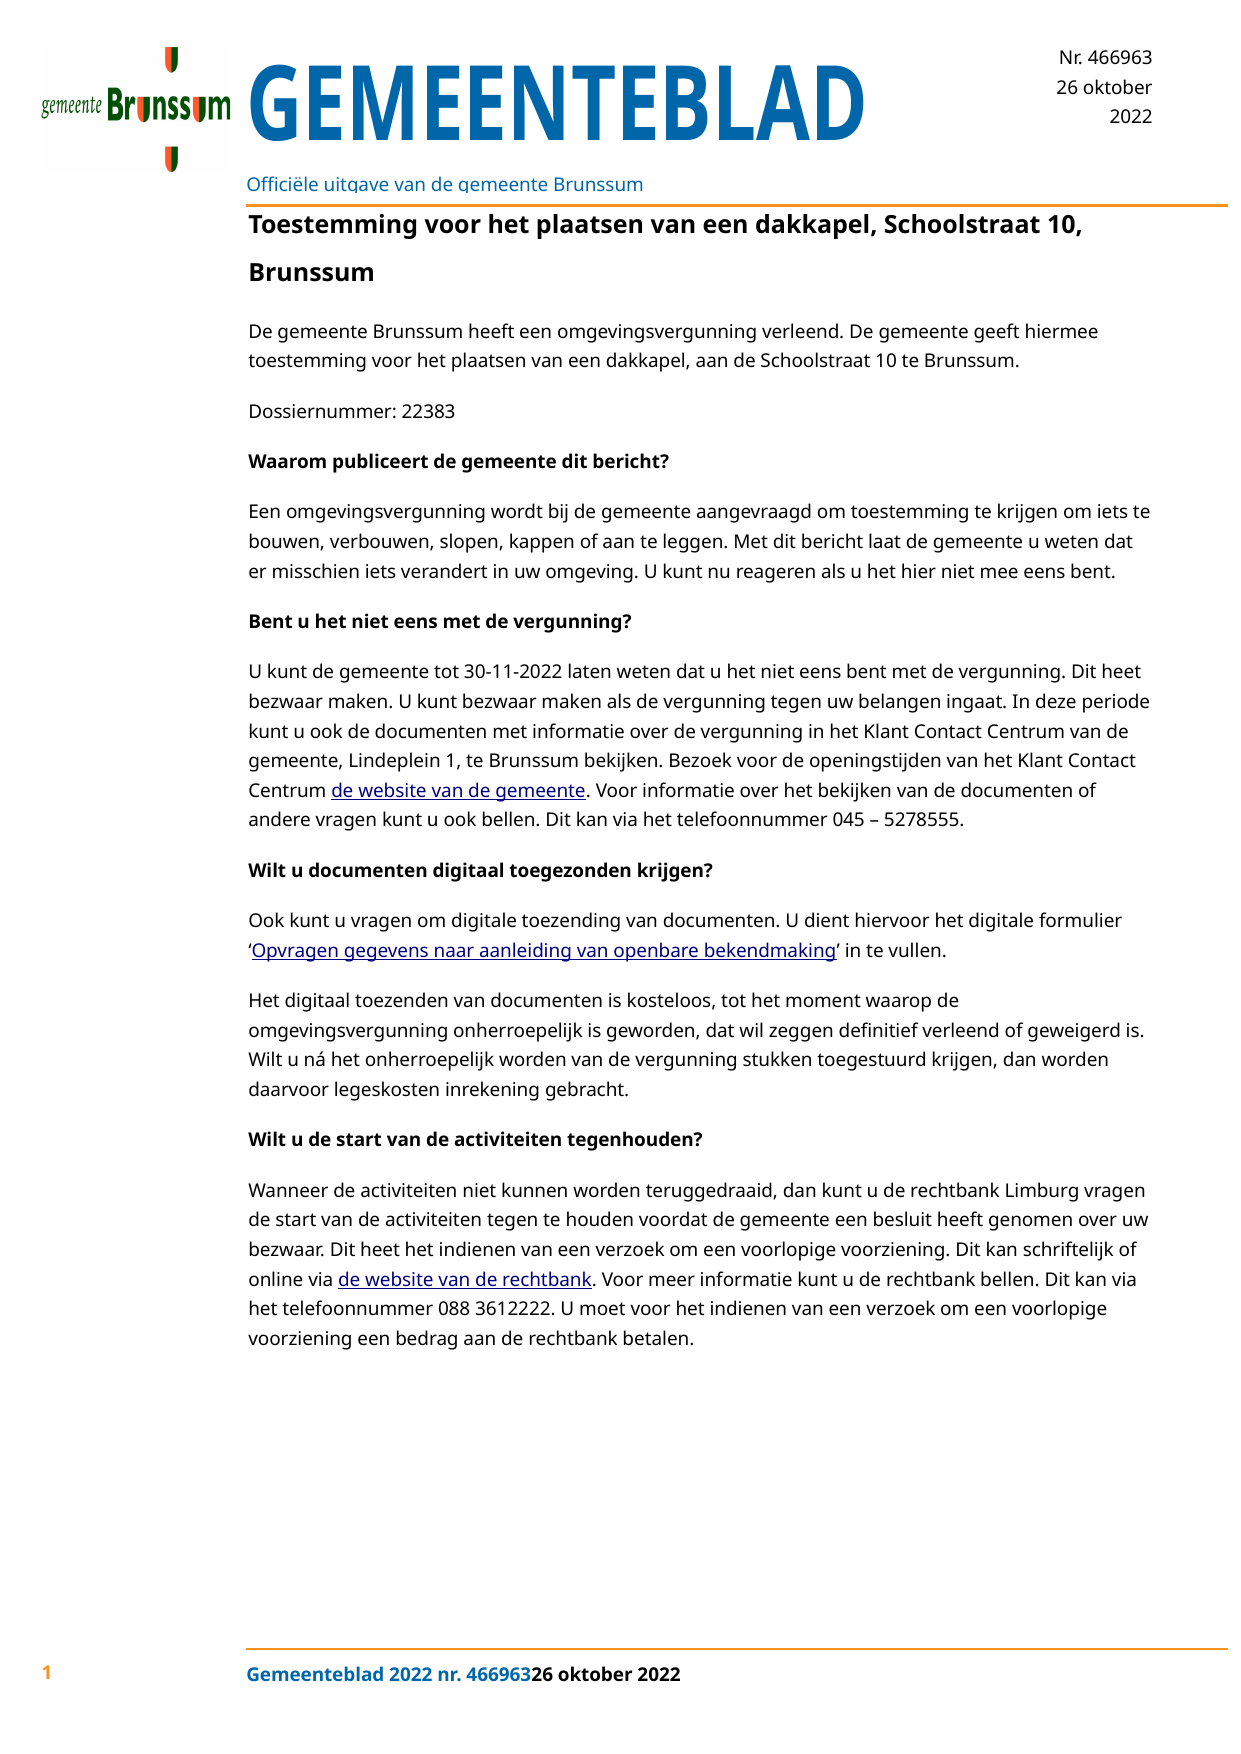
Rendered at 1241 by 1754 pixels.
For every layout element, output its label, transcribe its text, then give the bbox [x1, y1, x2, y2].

text Bent u het niet eens met de vergunning? [248, 608, 1152, 634]
text U kunt de gemeente tot 30-11-2022 laten weten dat u het niet eens bent met de vergunning. Dit heet bezwaar maken. U kunt bezwaar maken als de vergunning tegen uw belangen ingaat. In deze periode kunt u ook de documenten met informatie over de vergunning in het Klant Contact Centrum van de gemeente, Lindeplein 1, te Brunssum bekijken. Bezoek voor de openingstijden van het Klant Contact Centrum de website van de gemeente. Voor informatie over het bekijken van de documenten of andere vragen kunt u ook bellen. Dit kan via het telefoonnummer 045 – 5278555. [248, 659, 1152, 832]
text Wanneer de activiteiten niet kunnen worden teruggedraaid, dan kunt u de rechtbank Limburg vragen de start van de activiteiten tegen te houden voordat de gemeente een besluit heeft genomen over uw bezwaar. Dit heet het indienen van een verzoek om een voorlopige voorziening. Dit kan schriftelijk of online via de website van de rechtbank. Voor meer informatie kunt u de rechtbank bellen. Dit kan via het telefoonnummer 088 3612222. U moet voor het indienen van een verzoek om een voorlopige voorziening een bedrag aan de rechtbank betalen. [248, 1177, 1152, 1351]
picture [41, 47, 231, 172]
text Waarom publiceert de gemeente dit bericht? [248, 448, 1152, 474]
text Toestemming voor het plaatsen van een dakkapel, Schoolstraat 10, Brunssum [248, 207, 1152, 288]
text Het digitaal toezenden van documenten is kosteloos, tot het moment waarop de omgevingsvergunning onherroepelijk is geworden, dat wil zeggen definitief verleend of geweigerd is. Wilt u ná het onherroepelijk worden van de vergunning stukken toegestuurd krijgen, dan worden daarvoor legeskosten inrekening gebracht. [248, 987, 1152, 1102]
text Een omgevingsvergunning wordt bij de gemeente aangevraagd om toestemming te krijgen om iets te bouwen, verbouwen, slopen, kappen of aan te leggen. Met dit bericht laat de gemeente u weten dat er misschien iets verandert in uw omgeving. U kunt nu reageren als u het hier niet mee eens bent. [248, 499, 1152, 584]
text Ook kunt u vragen om digitale toezending van documenten. U dient hiervoor het digitale formulier ‘Opvragen gegevens naar aanleiding van openbare bekendmaking’ in te vullen. [248, 907, 1152, 963]
text Wilt u documenten digitaal toegezonden krijgen? [248, 857, 1152, 883]
text Dossiernummer: 22383 [248, 398, 1152, 424]
text De gemeente Brunssum heeft een omgevingsvergunning verleend. De gemeente geeft hiermee toestemming voor het plaatsen van een dakkapel, aan de Schoolstraat 10 te Brunssum. [248, 318, 1152, 373]
text Wilt u de start van de activiteiten tegenhouden? [248, 1127, 1152, 1152]
